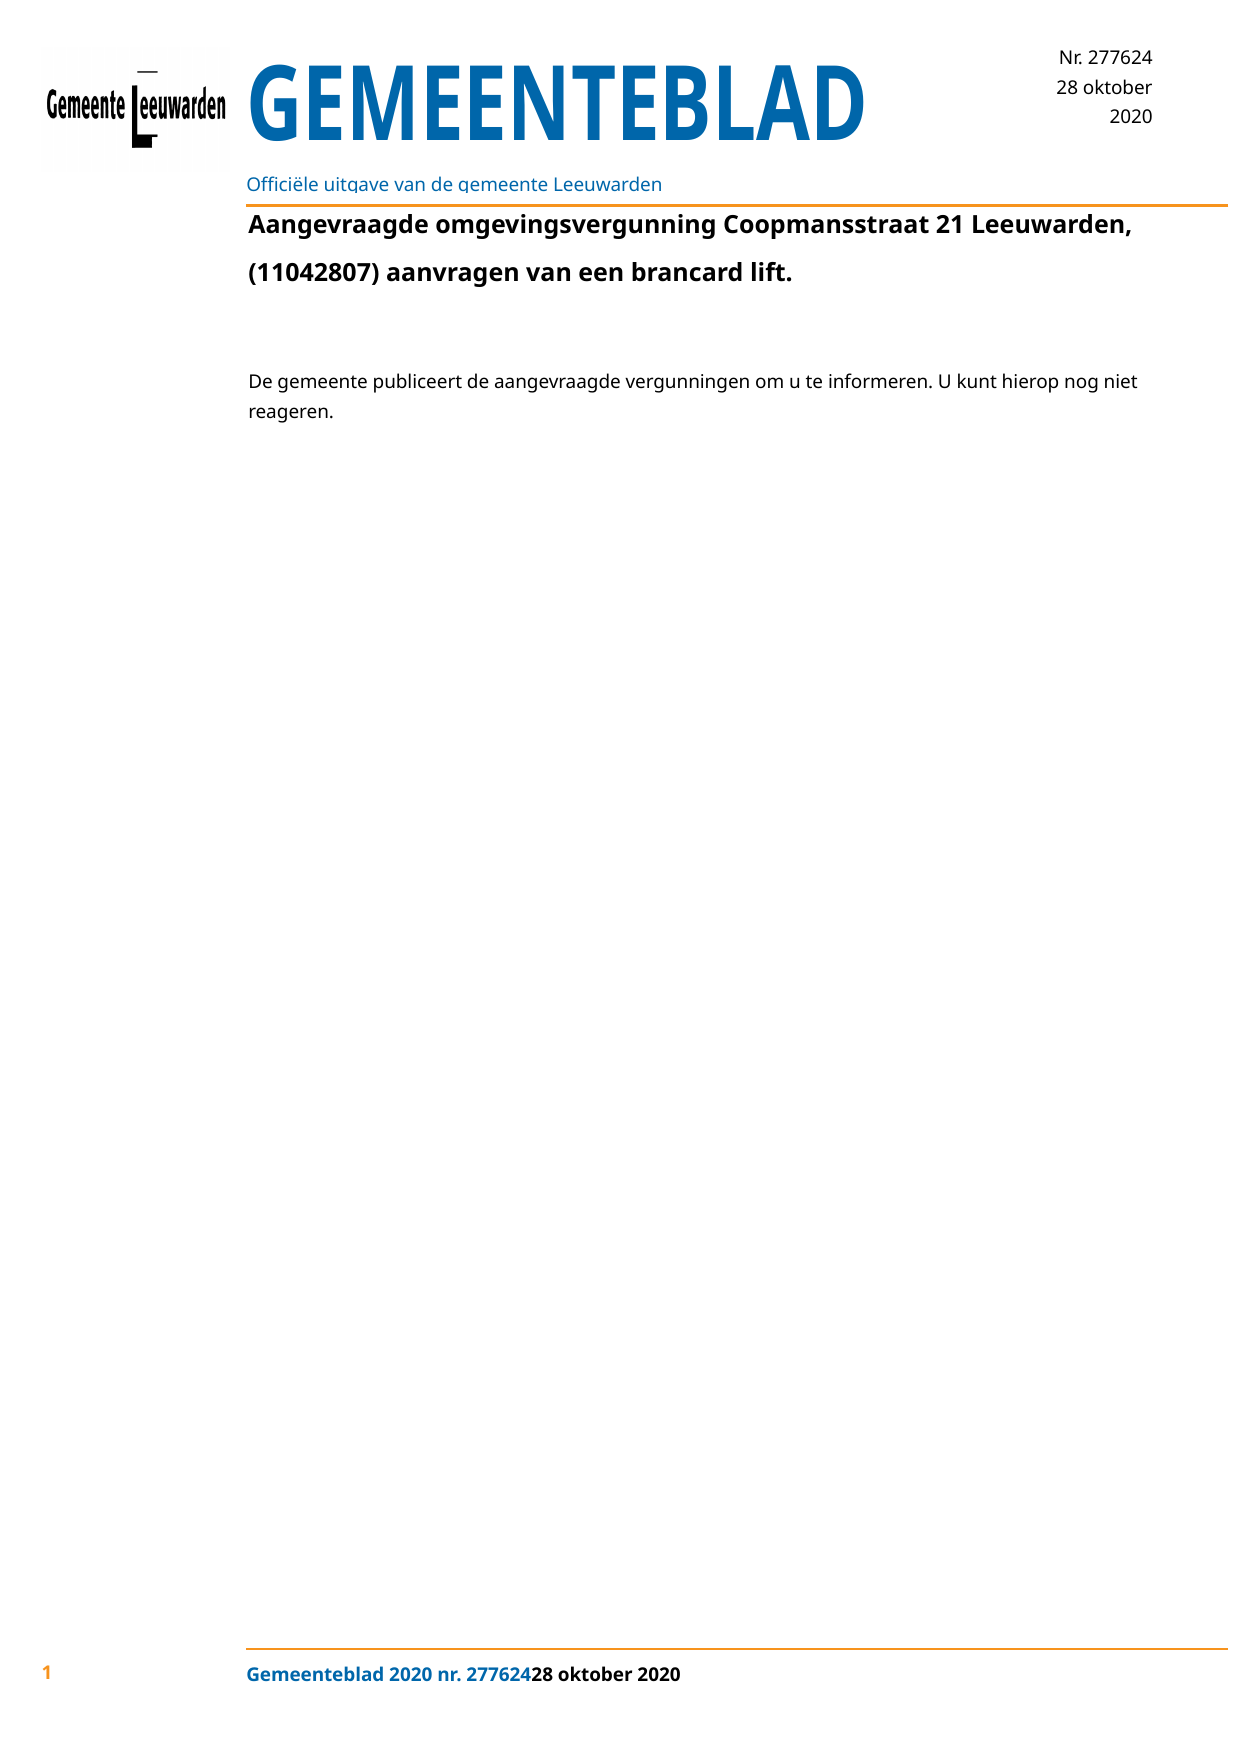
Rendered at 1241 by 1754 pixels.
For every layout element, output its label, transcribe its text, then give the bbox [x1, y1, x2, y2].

text De gemeente publiceert de aangevraagde vergunningen om u te informeren. U kunt hierop nog niet reageren. [248, 368, 1152, 424]
text Aangevraagde omgevingsvergunning Coopmansstraat 21 Leeuwarden, (11042807) aanvragen van een brancard lift. [248, 207, 1152, 288]
picture [41, 47, 231, 172]
